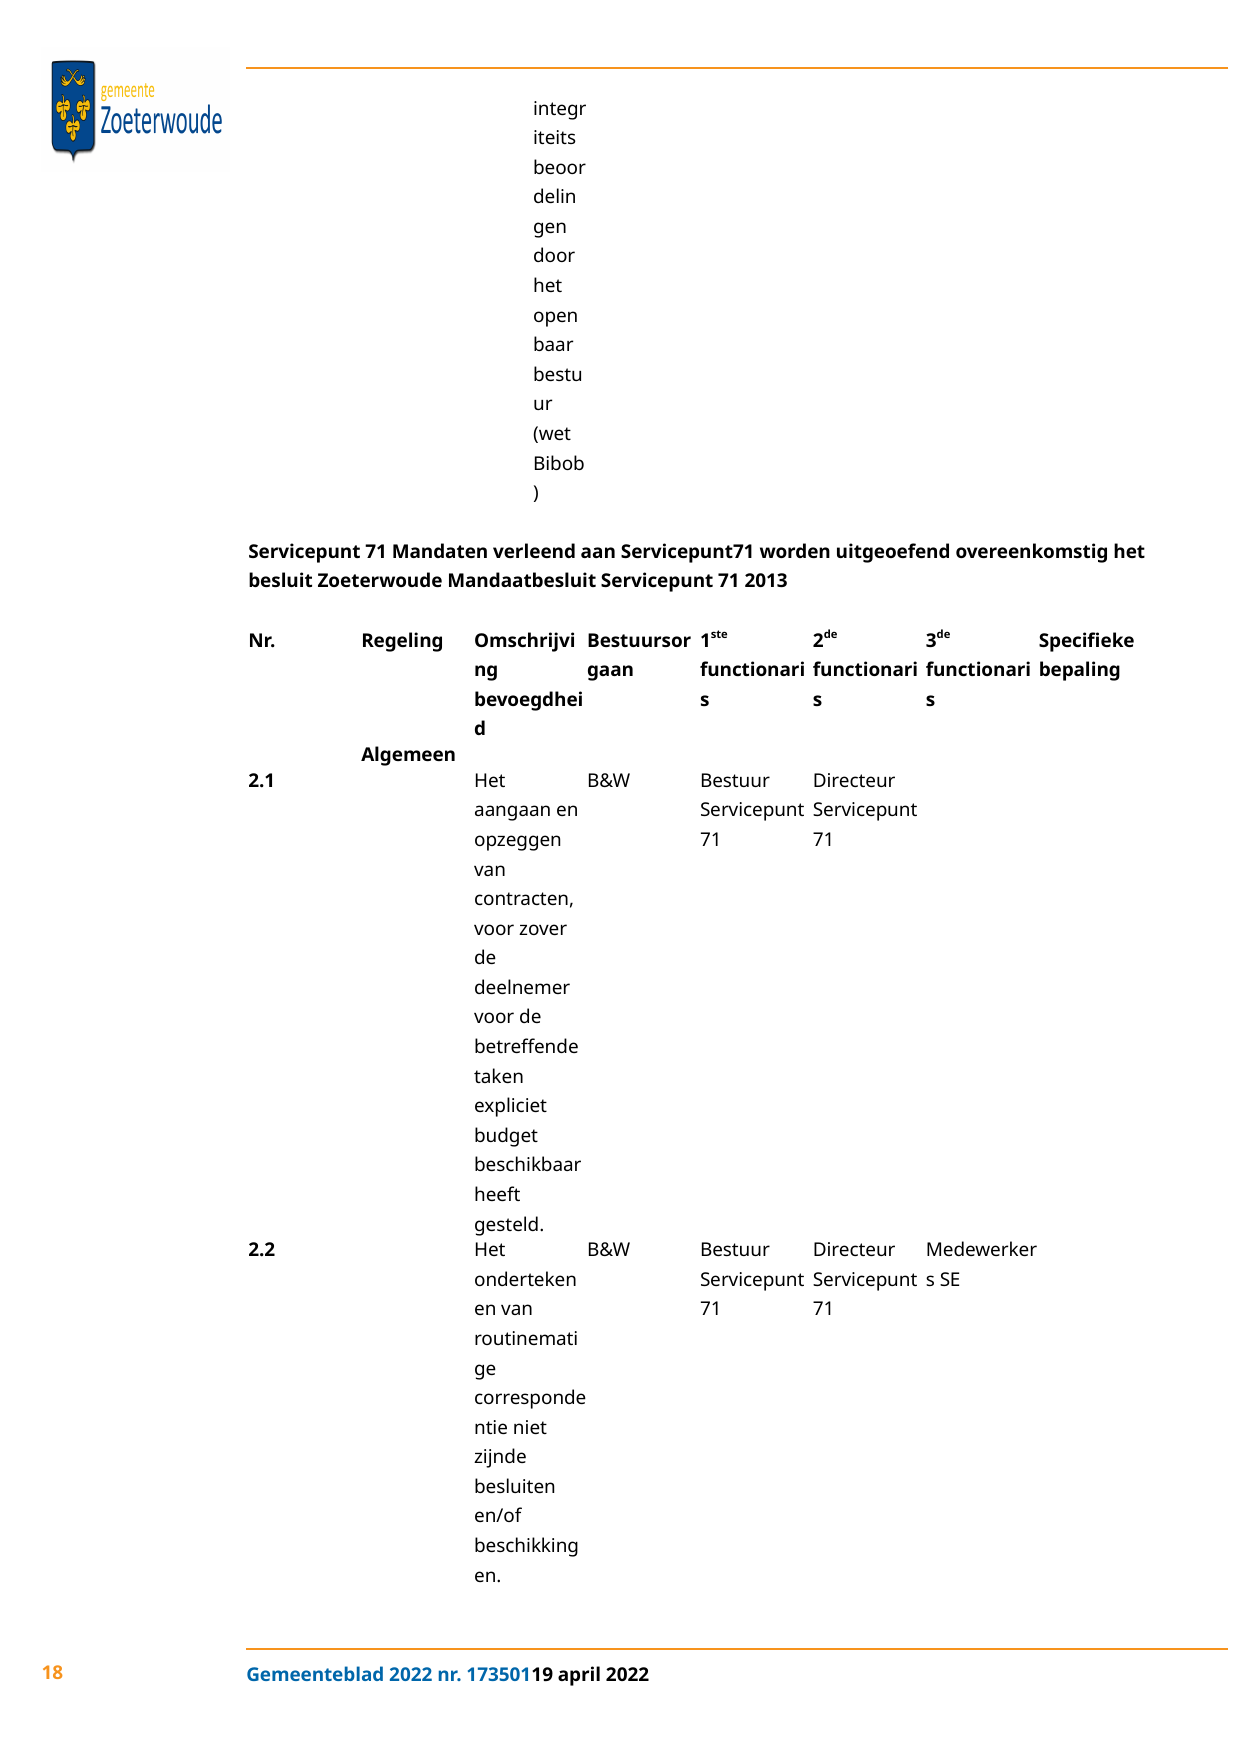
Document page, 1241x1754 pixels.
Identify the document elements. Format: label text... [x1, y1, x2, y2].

table_cell [474, 741, 587, 767]
table_cell [813, 741, 926, 767]
table_cell [1039, 767, 1152, 1236]
table_cell Bestuur Servicepunt71 [700, 767, 813, 1236]
table_cell [1039, 741, 1152, 767]
table_header 2de functionaris [813, 627, 926, 741]
table_cell Medewerkers SE [926, 1236, 1038, 1588]
picture [41, 47, 231, 172]
table_cell [926, 767, 1038, 1236]
table_cell [361, 95, 474, 505]
table_cell [587, 741, 700, 767]
table_cell Directeur Servicepunt71 [813, 1236, 926, 1588]
table_cell integriteitsbeoordelingen door het openbaar bestuur (wet Bibob) [474, 95, 587, 505]
table_cell Het ondertekenen van routinematige correspondentie niet zijnde besluiten en/of beschikkingen. [474, 1236, 587, 1588]
table_cell [813, 95, 926, 505]
table_cell B&W [587, 767, 700, 1236]
table_cell [926, 95, 1038, 505]
table_header 3de functionaris [926, 627, 1038, 741]
table_header Specifieke bepaling [1039, 627, 1152, 741]
table_cell [361, 1236, 474, 1588]
table_header 1ste functionaris [700, 627, 813, 741]
table_cell 2.1 [248, 767, 361, 1236]
table_header Nr. [248, 627, 361, 741]
text Servicepunt 71 Mandaten verleend aan Servicepunt71 worden uitgeoefend overeenkomstig het besluit Zoeterwoude Mandaatbesluit Servicepunt 71 2013 [248, 538, 1152, 593]
table_cell [700, 741, 813, 767]
table_cell [248, 95, 361, 505]
table_header Regeling [361, 627, 474, 741]
table_cell Directeur Servicepunt71 [813, 767, 926, 1236]
table_cell 2.2 [248, 1236, 361, 1588]
table_cell [361, 767, 474, 1236]
table_cell [1039, 1236, 1152, 1588]
table_cell Algemeen [361, 741, 474, 767]
table_header Bestuursorgaan [587, 627, 700, 741]
table_cell [587, 95, 700, 505]
table_cell Bestuur Servicepunt71 [700, 1236, 813, 1588]
table_cell [926, 741, 1038, 767]
table_header Omschrijving bevoegdheid [474, 627, 587, 741]
table_cell Het aangaan en opzeggen van contracten, voor zover de deelnemer voor de betreffende taken expliciet budget beschikbaar heeft gesteld. [474, 767, 587, 1236]
table_cell [1039, 95, 1152, 505]
table_cell [700, 95, 813, 505]
table_cell [248, 741, 361, 767]
table_cell B&W [587, 1236, 700, 1588]
